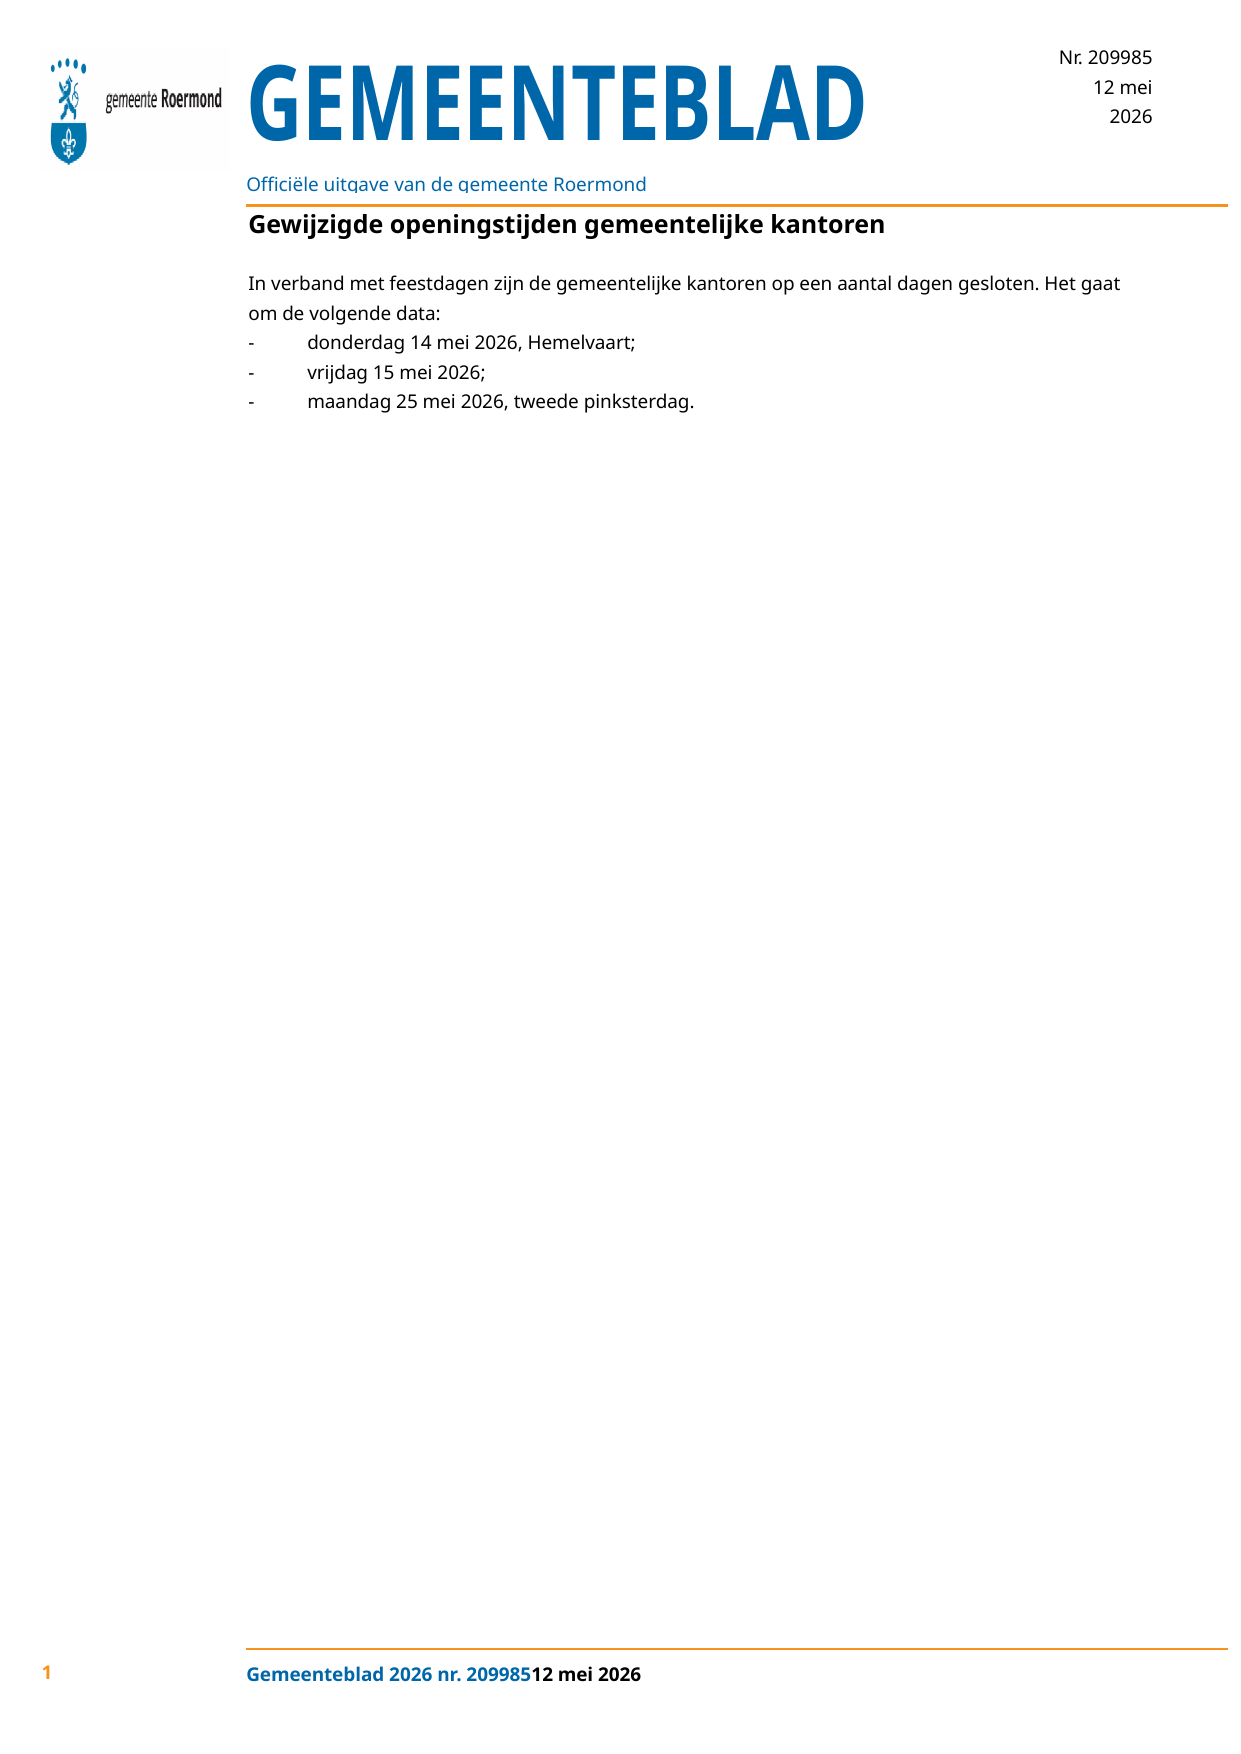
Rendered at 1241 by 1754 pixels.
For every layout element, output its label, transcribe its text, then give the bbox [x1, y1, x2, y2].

list vrijdag 15 mei 2026; [248, 359, 1152, 385]
text In verband met feestdagen zijn de gemeentelijke kantoren op een aantal dagen gesloten. Het gaat om de volgende data: [248, 270, 1152, 326]
text Gewijzigde openingstijden gemeentelijke kantoren [248, 207, 1152, 241]
list donderdag 14 mei 2026, Hemelvaart; [248, 329, 1152, 355]
picture [41, 47, 231, 172]
list maandag 25 mei 2026, tweede pinksterdag. [248, 389, 1152, 414]
